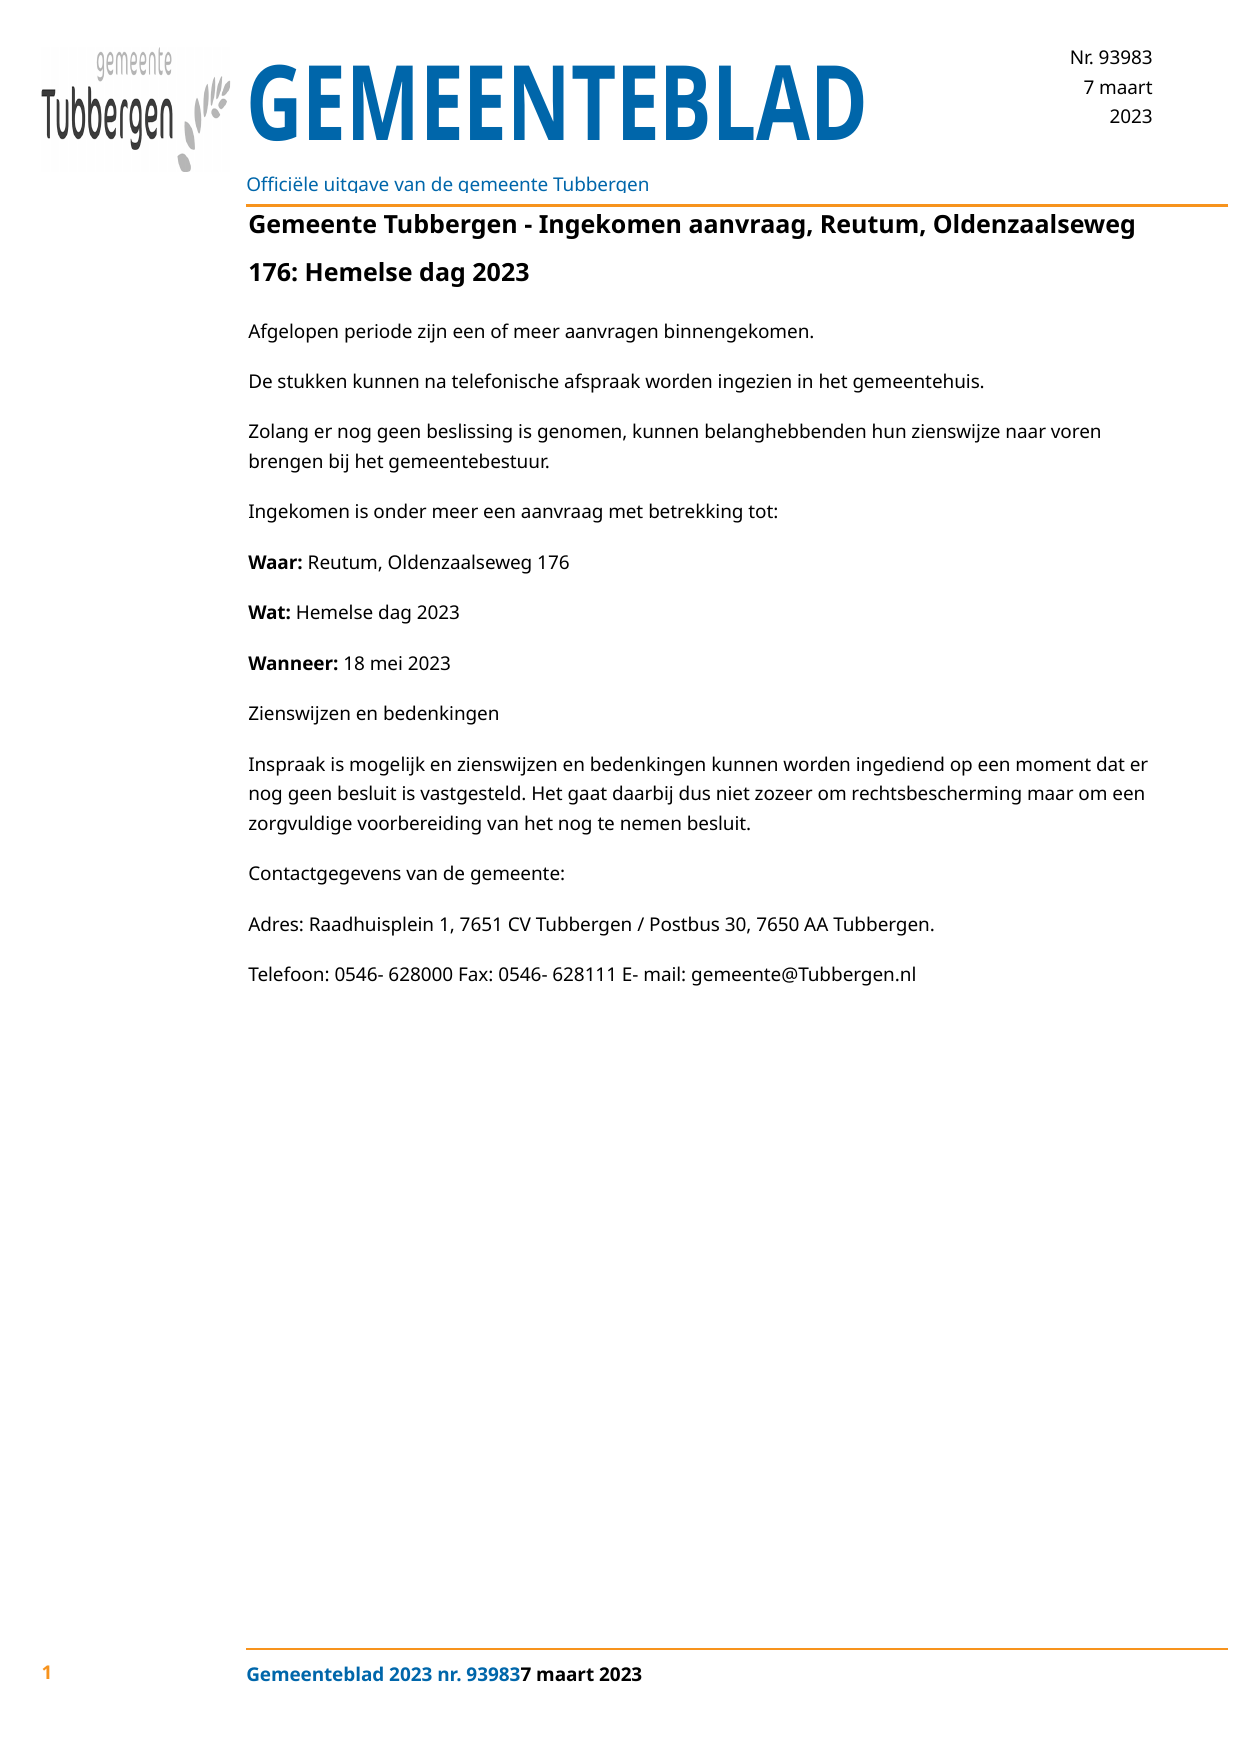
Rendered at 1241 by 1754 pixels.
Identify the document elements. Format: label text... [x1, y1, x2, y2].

text Zolang er nog geen beslissing is genomen, kunnen belanghebbenden hun zienswijze naar voren brengen bij het gemeentebestuur. [248, 419, 1152, 474]
text De stukken kunnen na telefonische afspraak worden ingezien in het gemeentehuis. [248, 368, 1152, 394]
picture [41, 47, 231, 172]
text Gemeente Tubbergen - Ingekomen aanvraag, Reutum, Oldenzaalseweg 176: Hemelse dag 2023 [248, 207, 1152, 288]
text Ingekomen is onder meer een aanvraag met betrekking tot: [248, 499, 1152, 524]
text Adres: Raadhuisplein 1, 7651 CV Tubbergen / Postbus 30, 7650 AA Tubbergen. [248, 911, 1152, 937]
text Waar: Reutum, Oldenzaalseweg 176 [248, 549, 1152, 575]
text Zienswijzen en bedenkingen [248, 700, 1152, 726]
text Inspraak is mogelijk en zienswijzen en bedenkingen kunnen worden ingediend op een moment dat er nog geen besluit is vastgesteld. Het gaat daarbij dus niet zozeer om rechtsbescherming maar om een zorgvuldige voorbereiding van het nog te nemen besluit. [248, 751, 1152, 836]
text Wanneer: 18 mei 2023 [248, 650, 1152, 676]
text Contactgegevens van de gemeente: [248, 860, 1152, 886]
text Wat: Hemelse dag 2023 [248, 599, 1152, 625]
text Afgelopen periode zijn een of meer aanvragen binnengekomen. [248, 318, 1152, 344]
text Telefoon: 0546- 628000 Fax: 0546- 628111 E- mail: gemeente@Tubbergen.nl [248, 961, 1152, 987]
